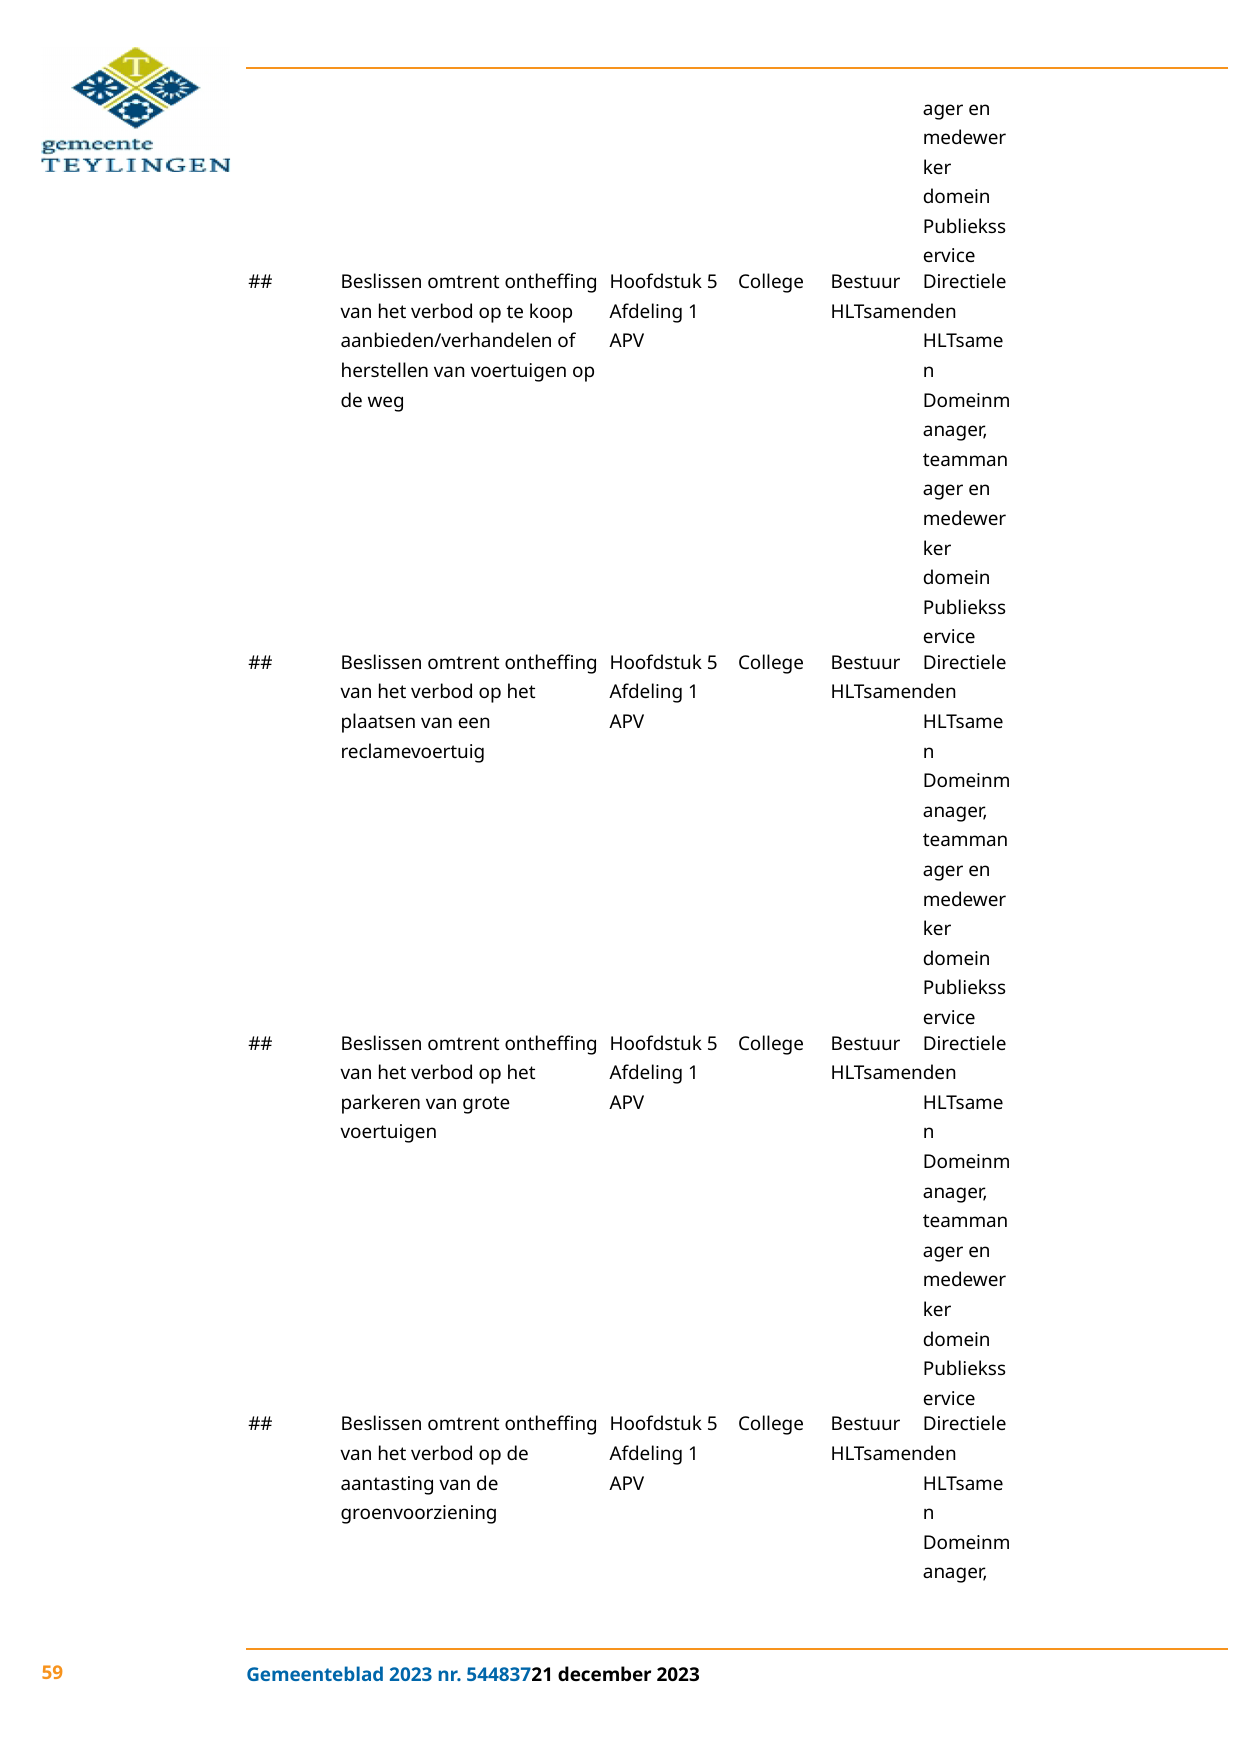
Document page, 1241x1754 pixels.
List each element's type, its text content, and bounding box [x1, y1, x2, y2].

table_cell Beslissen omtrent ontheffing van het verbod op te koop aanbieden/verhandelen of herstellen van voertuigen op de weg [340, 269, 609, 649]
table_cell [340, 95, 609, 268]
table_cell [1015, 1030, 1152, 1411]
table_cell Beslissen omtrent ontheffing van het verbod op het parkeren van grote voertuigen [340, 1030, 609, 1411]
table_cell Bestuur HLTsamen [830, 1411, 923, 1584]
table_cell Directieleden HLTsamen Domeinmanager, teammanager en medewerker domein Publieksservice [923, 269, 1015, 649]
table_cell Hoofdstuk 5 Afdeling 1 APV [609, 1030, 738, 1411]
table_cell Hoofdstuk 5 Afdeling 1 APV [609, 269, 738, 649]
picture [41, 47, 231, 172]
table_cell [609, 95, 738, 268]
table_cell Directieleden HLTsamen Domeinmanager, [923, 1411, 1015, 1584]
table_cell [1015, 269, 1152, 649]
table_cell Hoofdstuk 5 Afdeling 1 APV [609, 1411, 738, 1584]
table_cell [1015, 95, 1152, 268]
table_cell College [738, 1030, 830, 1411]
table_cell Bestuur HLTsamen [830, 269, 923, 649]
table_cell [1015, 649, 1152, 1030]
table_cell [248, 95, 340, 268]
table_cell College [738, 269, 830, 649]
table_cell Directieleden HLTsamen Domeinmanager, teammanager en medewerker domein Publieksservice [923, 1030, 1015, 1411]
table_cell Bestuur HLTsamen [830, 1030, 923, 1411]
table_cell Beslissen omtrent ontheffing van het verbod op het plaatsen van een reclamevoertuig [340, 649, 609, 1030]
table_cell ## [248, 649, 340, 1030]
table_cell Directieleden HLTsamen Domeinmanager, teammanager en medewerker domein Publieksservice [923, 649, 1015, 1030]
table_cell ## [248, 1030, 340, 1411]
table_cell Bestuur HLTsamen [830, 649, 923, 1030]
table_cell Hoofdstuk 5 Afdeling 1 APV [609, 649, 738, 1030]
table_cell ager en medewerker domein Publieksservice [923, 95, 1015, 268]
table_cell College [738, 1411, 830, 1584]
table_cell College [738, 649, 830, 1030]
table_cell ## [248, 1411, 340, 1584]
table_cell [830, 95, 923, 268]
table_cell ## [248, 269, 340, 649]
table_cell [738, 95, 830, 268]
table_cell [1015, 1411, 1152, 1584]
table_cell Beslissen omtrent ontheffing van het verbod op de aantasting van de groenvoorziening [340, 1411, 609, 1584]
